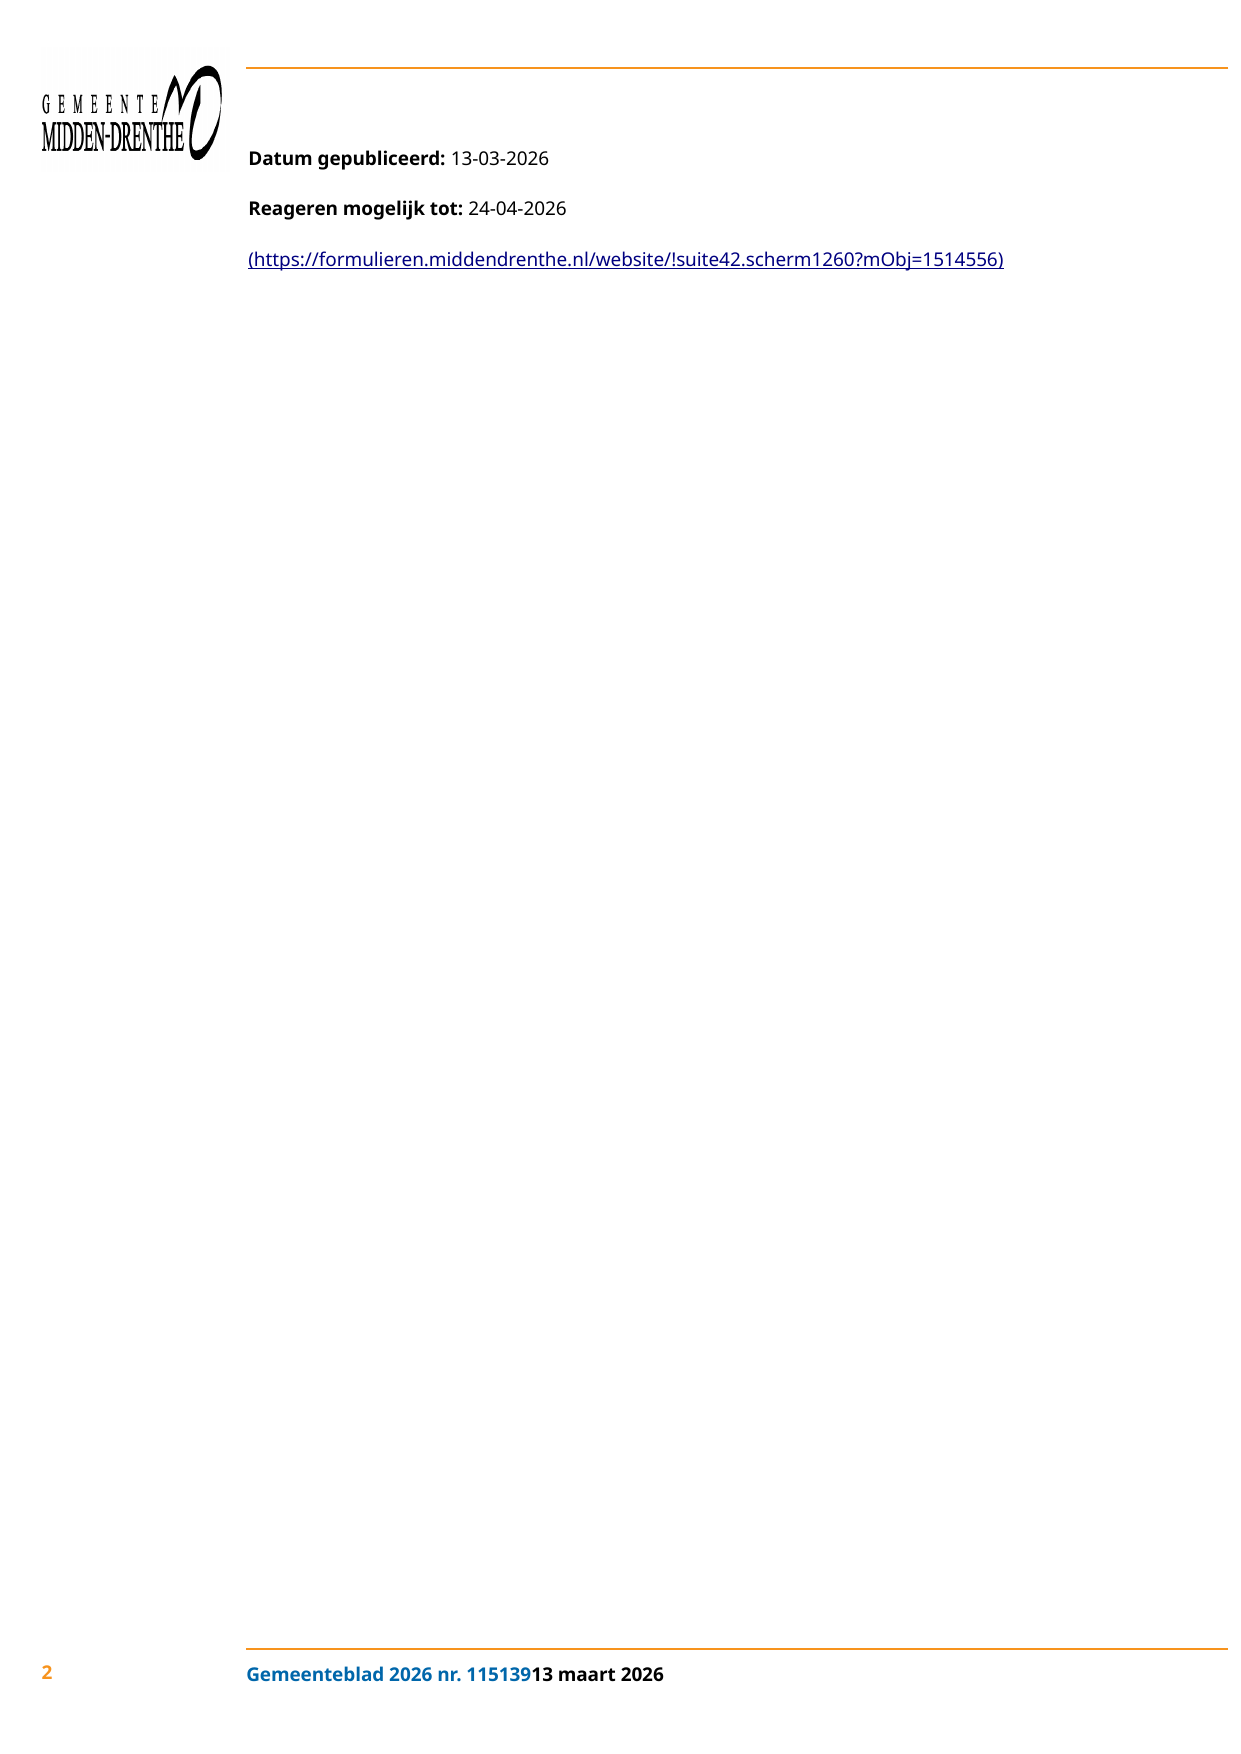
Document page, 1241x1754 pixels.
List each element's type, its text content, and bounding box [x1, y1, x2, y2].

text (https://formulieren.middendrenthe.nl/website/!suite42.scherm1260?mObj=1514556) [248, 246, 1152, 272]
picture [41, 47, 231, 172]
text Reageren mogelijk tot: 24-04-2026 [248, 196, 1152, 221]
text Datum gepubliceerd: 13-03-2026 [248, 145, 1152, 171]
